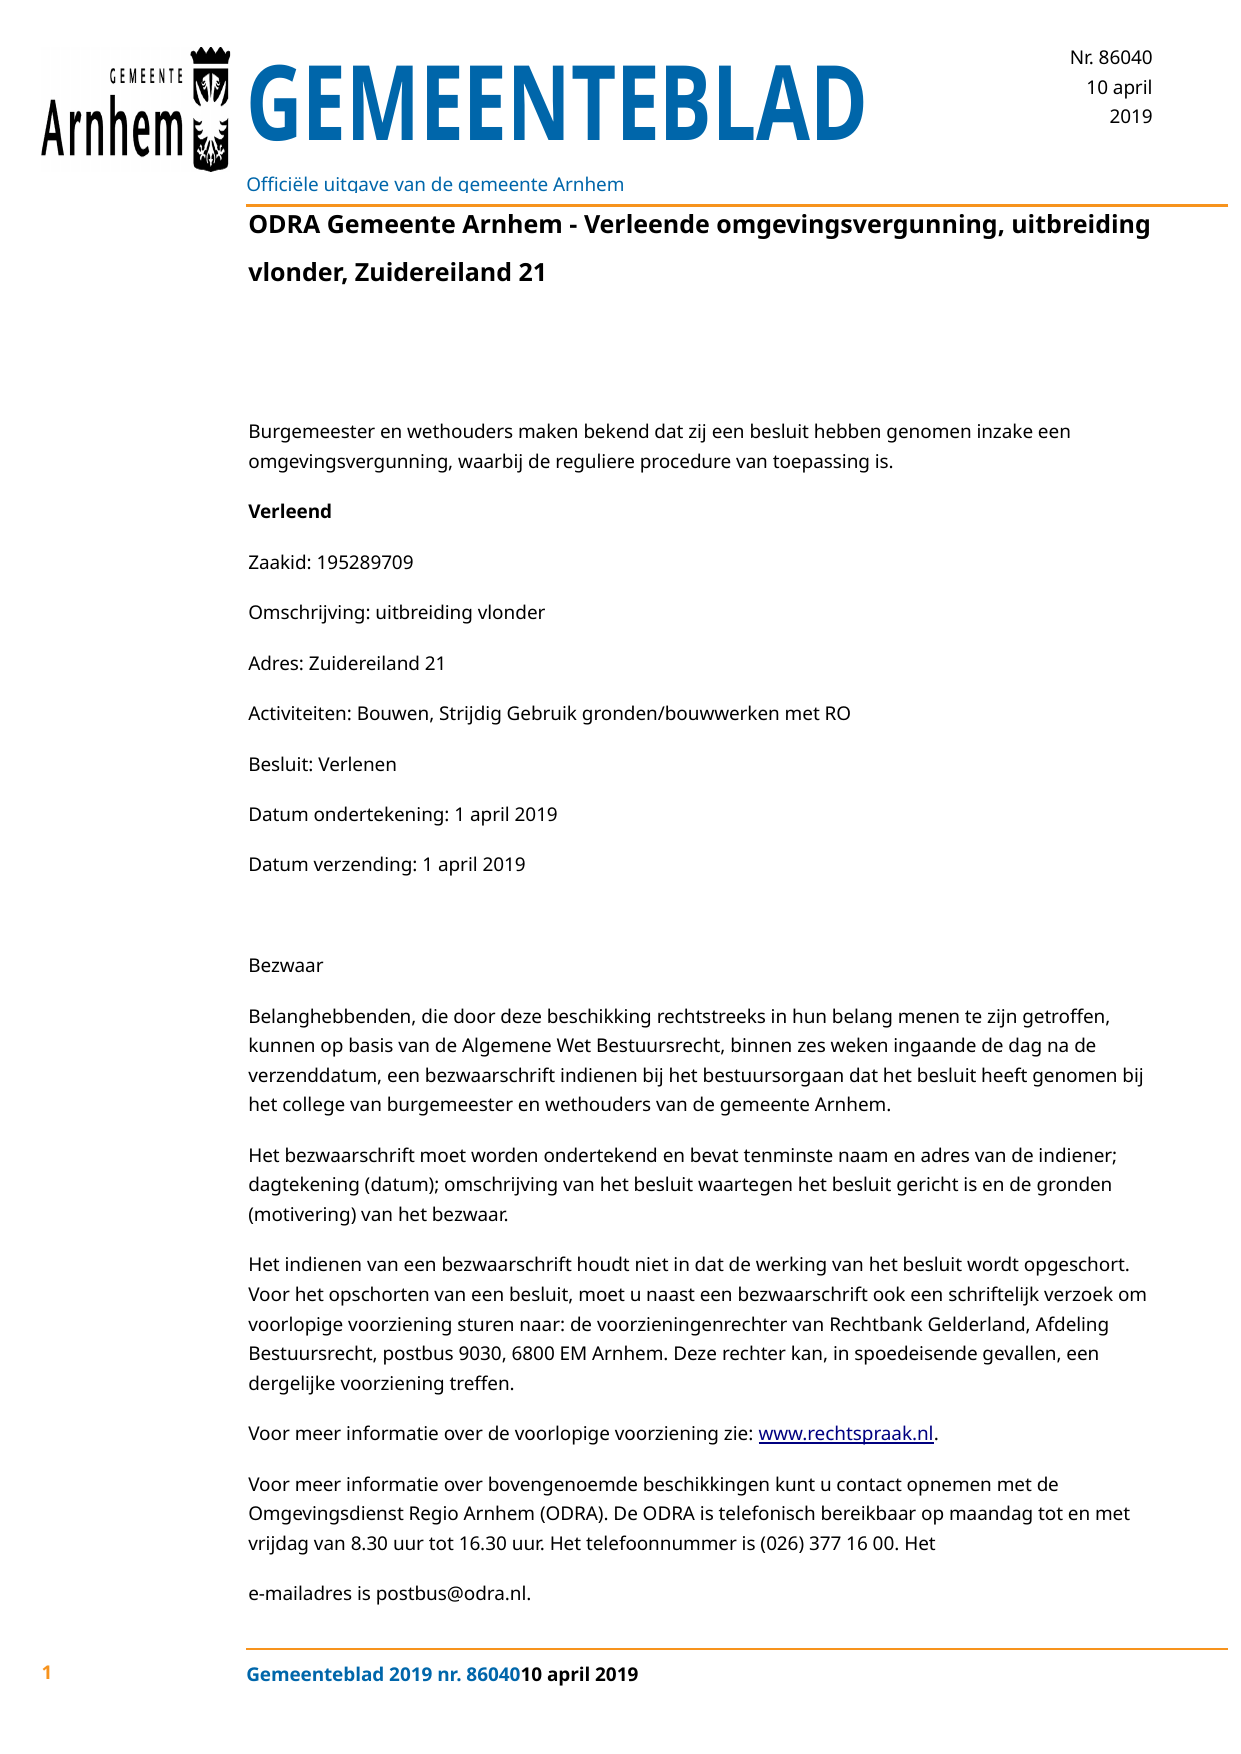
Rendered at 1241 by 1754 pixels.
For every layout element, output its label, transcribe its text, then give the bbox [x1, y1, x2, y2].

text Voor meer informatie over de voorlopige voorziening zie: www.rechtspraak.nl. [248, 1420, 1152, 1446]
text Het indienen van een bezwaarschrift houdt niet in dat de werking van het besluit wordt opgeschort. Voor het opschorten van een besluit, moet u naast een bezwaarschrift ook een schriftelijk verzoek om voorlopige voorziening sturen naar: de voorzieningenrechter van Rechtbank Gelderland, Afdeling Bestuursrecht, postbus 9030, 6800 EM Arnhem. Deze rechter kan, in spoedeisende gevallen, een dergelijke voorziening treffen. [248, 1252, 1152, 1396]
text Verleend [248, 499, 1152, 524]
text Voor meer informatie over bovengenoemde beschikkingen kunt u contact opnemen met de Omgevingsdienst Regio Arnhem (ODRA). De ODRA is telefonisch bereikbaar op maandag tot en met vrijdag van 8.30 uur tot 16.30 uur. Het telefoonnummer is (026) 377 16 00. Het [248, 1471, 1152, 1556]
text Burgemeester en wethouders maken bekend dat zij een besluit hebben genomen inzake een omgevingsvergunning, waarbij de reguliere procedure van toepassing is. [248, 419, 1152, 474]
text Bezwaar [248, 952, 1152, 978]
text Adres: Zuidereiland 21 [248, 650, 1152, 676]
text Omschrijving: uitbreiding vlonder [248, 599, 1152, 625]
text Datum ondertekening: 1 april 2019 [248, 801, 1152, 827]
text e-mailadres is postbus@odra.nl. [248, 1580, 1152, 1606]
text Datum verzending: 1 april 2019 [248, 852, 1152, 877]
text Het bezwaarschrift moet worden ondertekend en bevat tenminste naam en adres van de indiener; dagtekening (datum); omschrijving van het besluit waartegen het besluit gericht is en de gronden (motivering) van het bezwaar. [248, 1142, 1152, 1227]
text Belanghebbenden, die door deze beschikking rechtstreeks in hun belang menen te zijn getroffen, kunnen op basis van de Algemene Wet Bestuursrecht, binnen zes weken ingaande de dag na de verzenddatum, een bezwaarschrift indienen bij het bestuursorgaan dat het besluit heeft genomen bij het college van burgemeester en wethouders van de gemeente Arnhem. [248, 1003, 1152, 1117]
text Activiteiten: Bouwen, Strijdig Gebruik gronden/bouwwerken met RO [248, 700, 1152, 726]
text ODRA Gemeente Arnhem - Verleende omgevingsvergunning, uitbreiding vlonder, Zuidereiland 21 [248, 207, 1152, 288]
picture [41, 47, 231, 172]
text Zaakid: 195289709 [248, 549, 1152, 575]
text Besluit: Verlenen [248, 751, 1152, 777]
